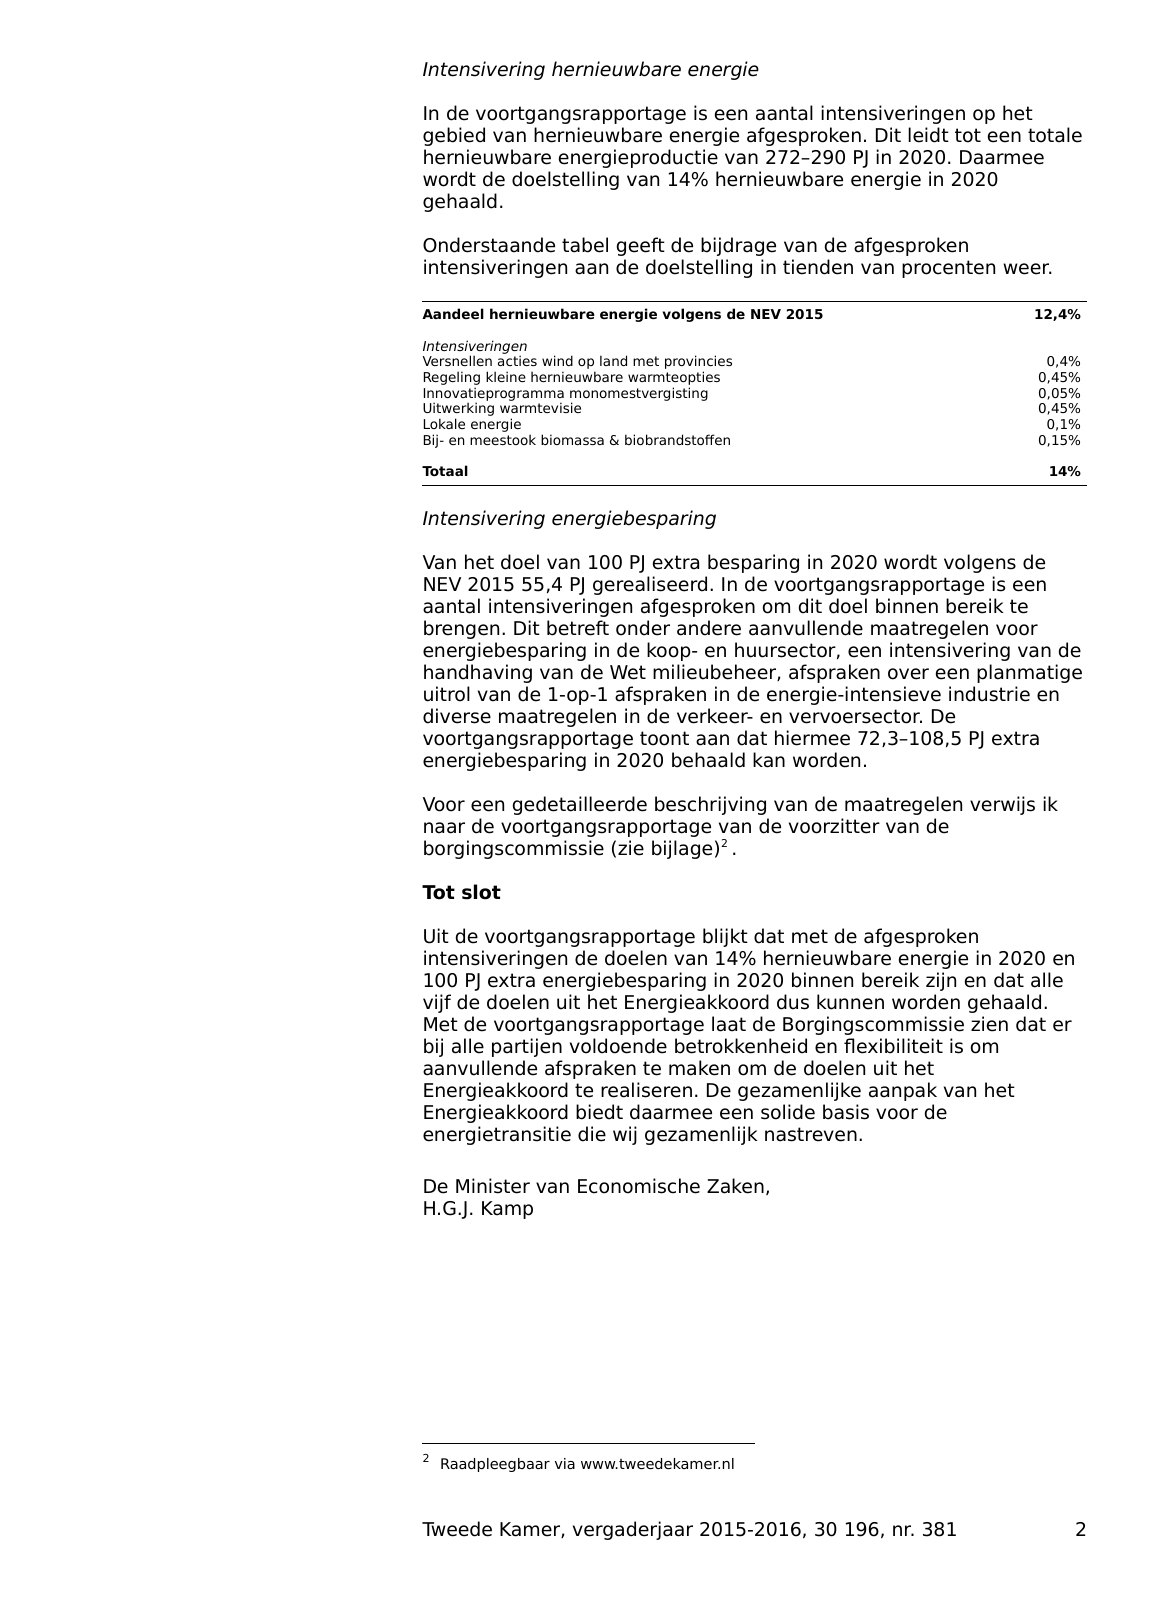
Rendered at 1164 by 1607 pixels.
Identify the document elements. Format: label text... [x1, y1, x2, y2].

table_cell 14% [954, 464, 1087, 484]
table_cell [954, 338, 1087, 354]
table_cell Innovatieprogramma monomestvergisting [422, 386, 954, 401]
table_cell Lokale energie [422, 417, 954, 433]
subtitle Intensivering hernieuwbare energie [422, 59, 1087, 81]
table_cell 0,15% [954, 433, 1087, 448]
table_cell 0,45% [954, 401, 1087, 417]
text De Minister van Economische Zaken, H.G.J. Kamp [422, 1176, 1087, 1220]
text In de voortgangsrapportage is een aantal intensiveringen op het gebied van hernieuwbare energie afgesproken. Dit leidt tot een totale hernieuwbare energieproductie van 272–290 PJ in 2020. Daarmee wordt de doelstelling van 14% hernieuwbare energie in 2020 gehaald. [422, 103, 1087, 213]
table_cell Regeling kleine hernieuwbare warmteopties [422, 370, 954, 386]
table_cell 0,45% [954, 370, 1087, 386]
table_cell Bij- en meestook biomassa & biobrandstoffen [422, 433, 954, 448]
table_cell Versnellen acties wind op land met provincies [422, 354, 954, 370]
subtitle Tot slot [422, 882, 1087, 904]
table_cell [954, 323, 1087, 338]
text Onderstaande tabel geeft de bijdrage van de afgesproken intensiveringen aan de doelstelling in tienden van procenten weer. [422, 235, 1087, 279]
text Voor een gedetailleerde beschrijving van de maatregelen verwijs ik naar de voortgangsrapportage van de voorzitter van de borgingscommissie (zie bijlage). [422, 794, 1087, 860]
table_cell 0,05% [954, 386, 1087, 401]
table_cell 0,4% [954, 354, 1087, 370]
table_header Aandeel hernieuwbare energie volgens de NEV 2015 [422, 302, 954, 323]
text Uit de voortgangsrapportage blijkt dat met de afgesproken intensiveringen de doelen van 14% hernieuwbare energie in 2020 en 100 PJ extra energiebesparing in 2020 binnen bereik zijn en dat alle vijf de doelen uit het Energieakkoord dus kunnen worden gehaald. Met de voortgangsrapportage laat de Borgingscommissie zien dat er bij alle partijen voldoende betrokkenheid en flexibiliteit is om aanvullende afspraken te maken om de doelen uit het Energieakkoord te realiseren. De gezamenlijke aanpak van het Energieakkoord biedt daarmee een solide basis voor de energietransitie die wij gezamenlijk nastreven. [422, 926, 1087, 1146]
table_cell Intensiveringen [422, 338, 954, 354]
subtitle Intensivering energiebesparing [422, 508, 1087, 530]
table_cell 0,1% [954, 417, 1087, 433]
table_header 12,4% [954, 302, 1087, 323]
text Raadpleegbaar via www.tweedekamer.nl [422, 1452, 1087, 1474]
text Van het doel van 100 PJ extra besparing in 2020 wordt volgens de NEV 2015 55,4 PJ gerealiseerd. In de voortgangsrapportage is een aantal intensiveringen afgesproken om dit doel binnen bereik te brengen. Dit betreft onder andere aanvullende maatregelen voor energiebesparing in de koop- en huursector, een intensivering van de handhaving van de Wet milieubeheer, afspraken over een planmatige uitrol van de 1-op-1 afspraken in de energie-intensieve industrie en diverse maatregelen in de verkeer- en vervoersector. De voortgangsrapportage toont aan dat hiermee 72,3–108,5 PJ extra energiebesparing in 2020 behaald kan worden. [422, 552, 1087, 772]
table_cell [954, 449, 1087, 464]
table_cell Totaal [422, 464, 954, 484]
table_cell [422, 323, 954, 338]
table_cell [422, 449, 954, 464]
table_cell Uitwerking warmtevisie [422, 401, 954, 417]
